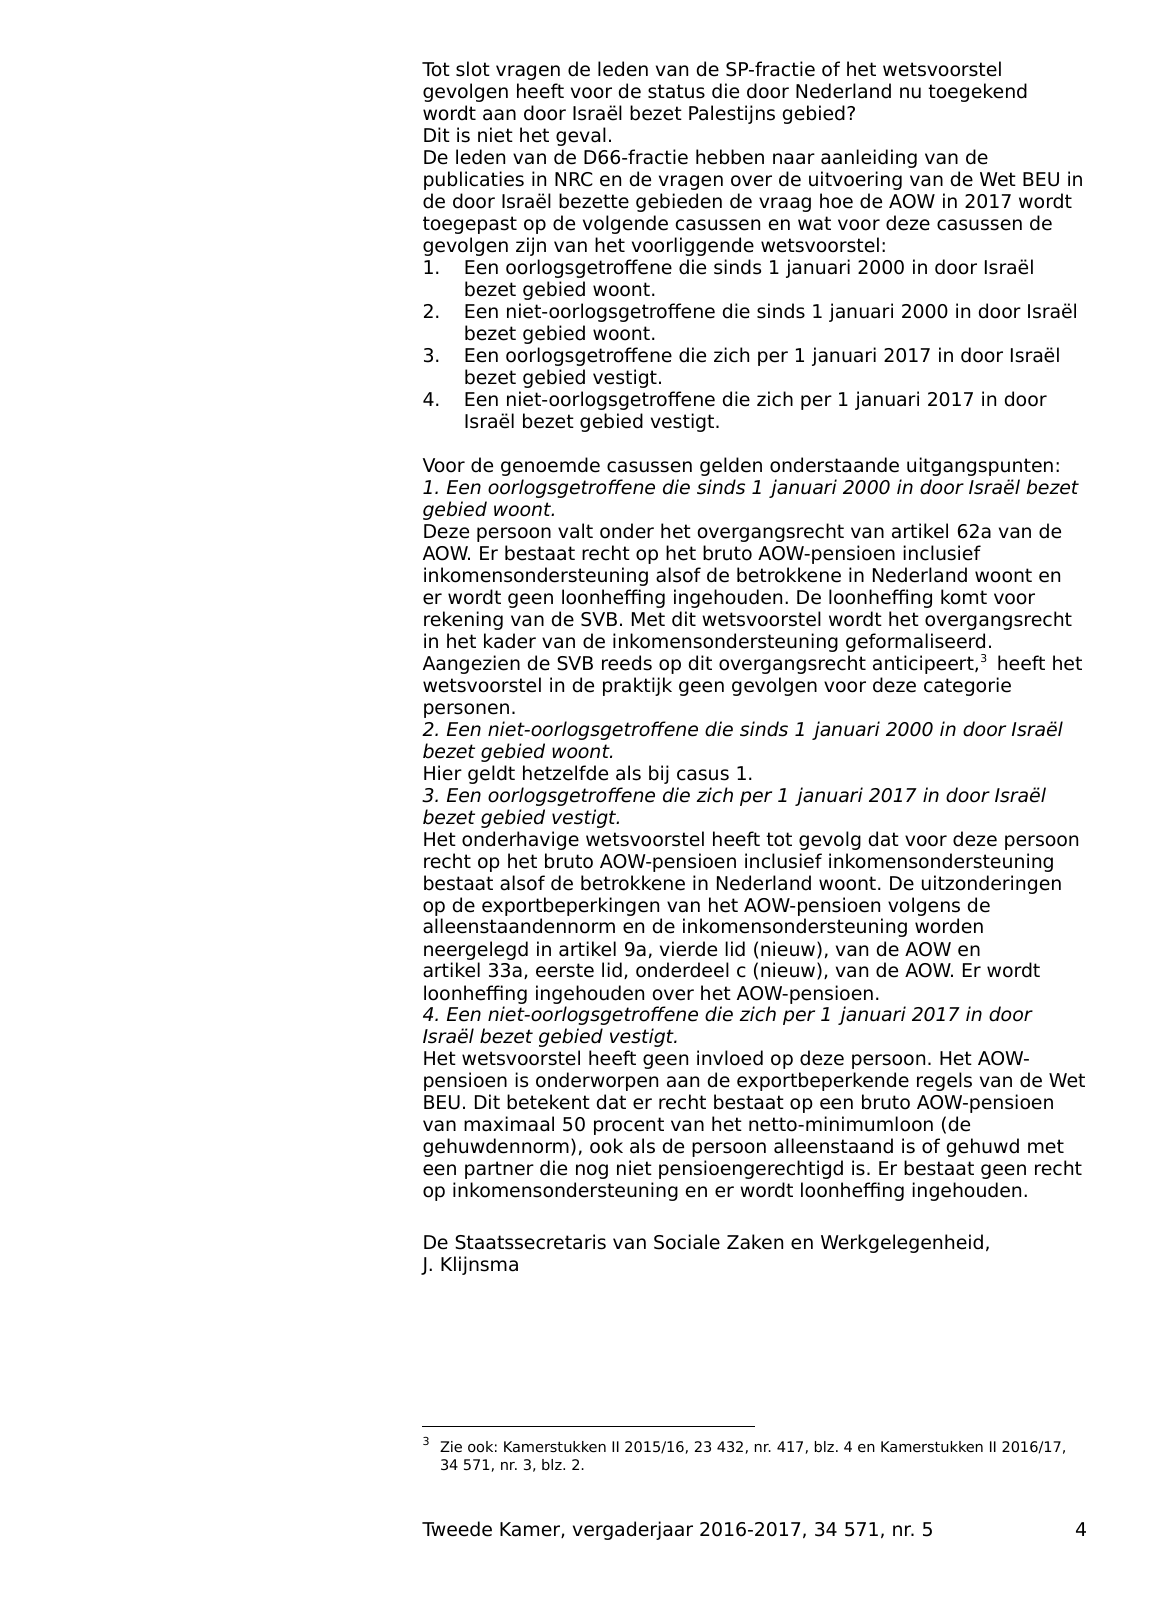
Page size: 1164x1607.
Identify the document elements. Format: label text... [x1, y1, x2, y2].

text De leden van de D66-fractie hebben naar aanleiding van de publicaties in NRC en de vragen over de uitvoering van de Wet BEU in de door Israël bezette gebieden de vraag hoe de AOW in 2017 wordt toegepast op de volgende casussen en wat voor deze casussen de gevolgen zijn van het voorliggende wetsvoorstel: [422, 147, 1087, 257]
text 3. Een oorlogsgetroffene die zich per 1 januari 2017 in door Israël bezet gebied vestigt. [422, 345, 1087, 389]
text Tot slot vragen de leden van de SP-fractie of het wetsvoorstel gevolgen heeft voor de status die door Nederland nu toegekend wordt aan door Israël bezet Palestijns gebied? [422, 59, 1087, 125]
text 3. Een oorlogsgetroffene die zich per 1 januari 2017 in door Israël bezet gebied vestigt. [422, 784, 1087, 828]
text Dit is niet het geval. [422, 125, 1087, 147]
text Zie ook: Kamerstukken II 2015/16, 23 432, nr. 417, blz. 4 en Kamerstukken II 2016/17, 34 571, nr. 3, blz. 2. [422, 1435, 1087, 1474]
text 2. Een niet-oorlogsgetroffene die sinds 1 januari 2000 in door Israël bezet gebied woont. [422, 719, 1087, 763]
text Het onderhavige wetsvoorstel heeft tot gevolg dat voor deze persoon recht op het bruto AOW-pensioen inclusief inkomensondersteuning bestaat alsof de betrokkene in Nederland woont. De uitzonderingen op de exportbeperkingen van het AOW-pensioen volgens de alleenstaandennorm en de inkomensondersteuning worden neergelegd in artikel 9a, vierde lid (nieuw), van de AOW en artikel 33a, eerste lid, onderdeel c (nieuw), van de AOW. Er wordt loonheffing ingehouden over het AOW-pensioen. [422, 828, 1087, 1004]
text Hier geldt hetzelfde als bij casus 1. [422, 763, 1087, 784]
text 4. Een niet-oorlogsgetroffene die zich per 1 januari 2017 in door Israël bezet gebied vestigt. [422, 1004, 1087, 1048]
text 1. Een oorlogsgetroffene die sinds 1 januari 2000 in door Israël bezet gebied woont. [422, 477, 1087, 521]
text Voor de genoemde casussen gelden onderstaande uitgangspunten: [422, 455, 1087, 477]
text 1. Een oorlogsgetroffene die sinds 1 januari 2000 in door Israël bezet gebied woont. [422, 257, 1087, 301]
text De Staatssecretaris van Sociale Zaken en Werkgelegenheid, J. Klijnsma [422, 1232, 1087, 1276]
text Deze persoon valt onder het overgangsrecht van artikel 62a van de AOW. Er bestaat recht op het bruto AOW-pensioen inclusief inkomensondersteuning alsof de betrokkene in Nederland woont en er wordt geen loonheffing ingehouden. De loonheffing komt voor rekening van de SVB. Met dit wetsvoorstel wordt het overgangsrecht in het kader van de inkomensondersteuning geformaliseerd. Aangezien de SVB reeds op dit overgangsrecht anticipeert, heeft het wetsvoorstel in de praktijk geen gevolgen voor deze categorie personen. [422, 521, 1087, 719]
text 2. Een niet-oorlogsgetroffene die sinds 1 januari 2000 in door Israël bezet gebied woont. [422, 301, 1087, 345]
text 4. Een niet-oorlogsgetroffene die zich per 1 januari 2017 in door Israël bezet gebied vestigt. [422, 389, 1087, 433]
text Het wetsvoorstel heeft geen invloed op deze persoon. Het AOW-pensioen is onderworpen aan de exportbeperkende regels van de Wet BEU. Dit betekent dat er recht bestaat op een bruto AOW-pensioen van maximaal 50 procent van het netto-minimumloon (de gehuwdennorm), ook als de persoon alleenstaand is of gehuwd met een partner die nog niet pensioengerechtigd is. Er bestaat geen recht op inkomensondersteuning en er wordt loonheffing ingehouden. [422, 1048, 1087, 1202]
